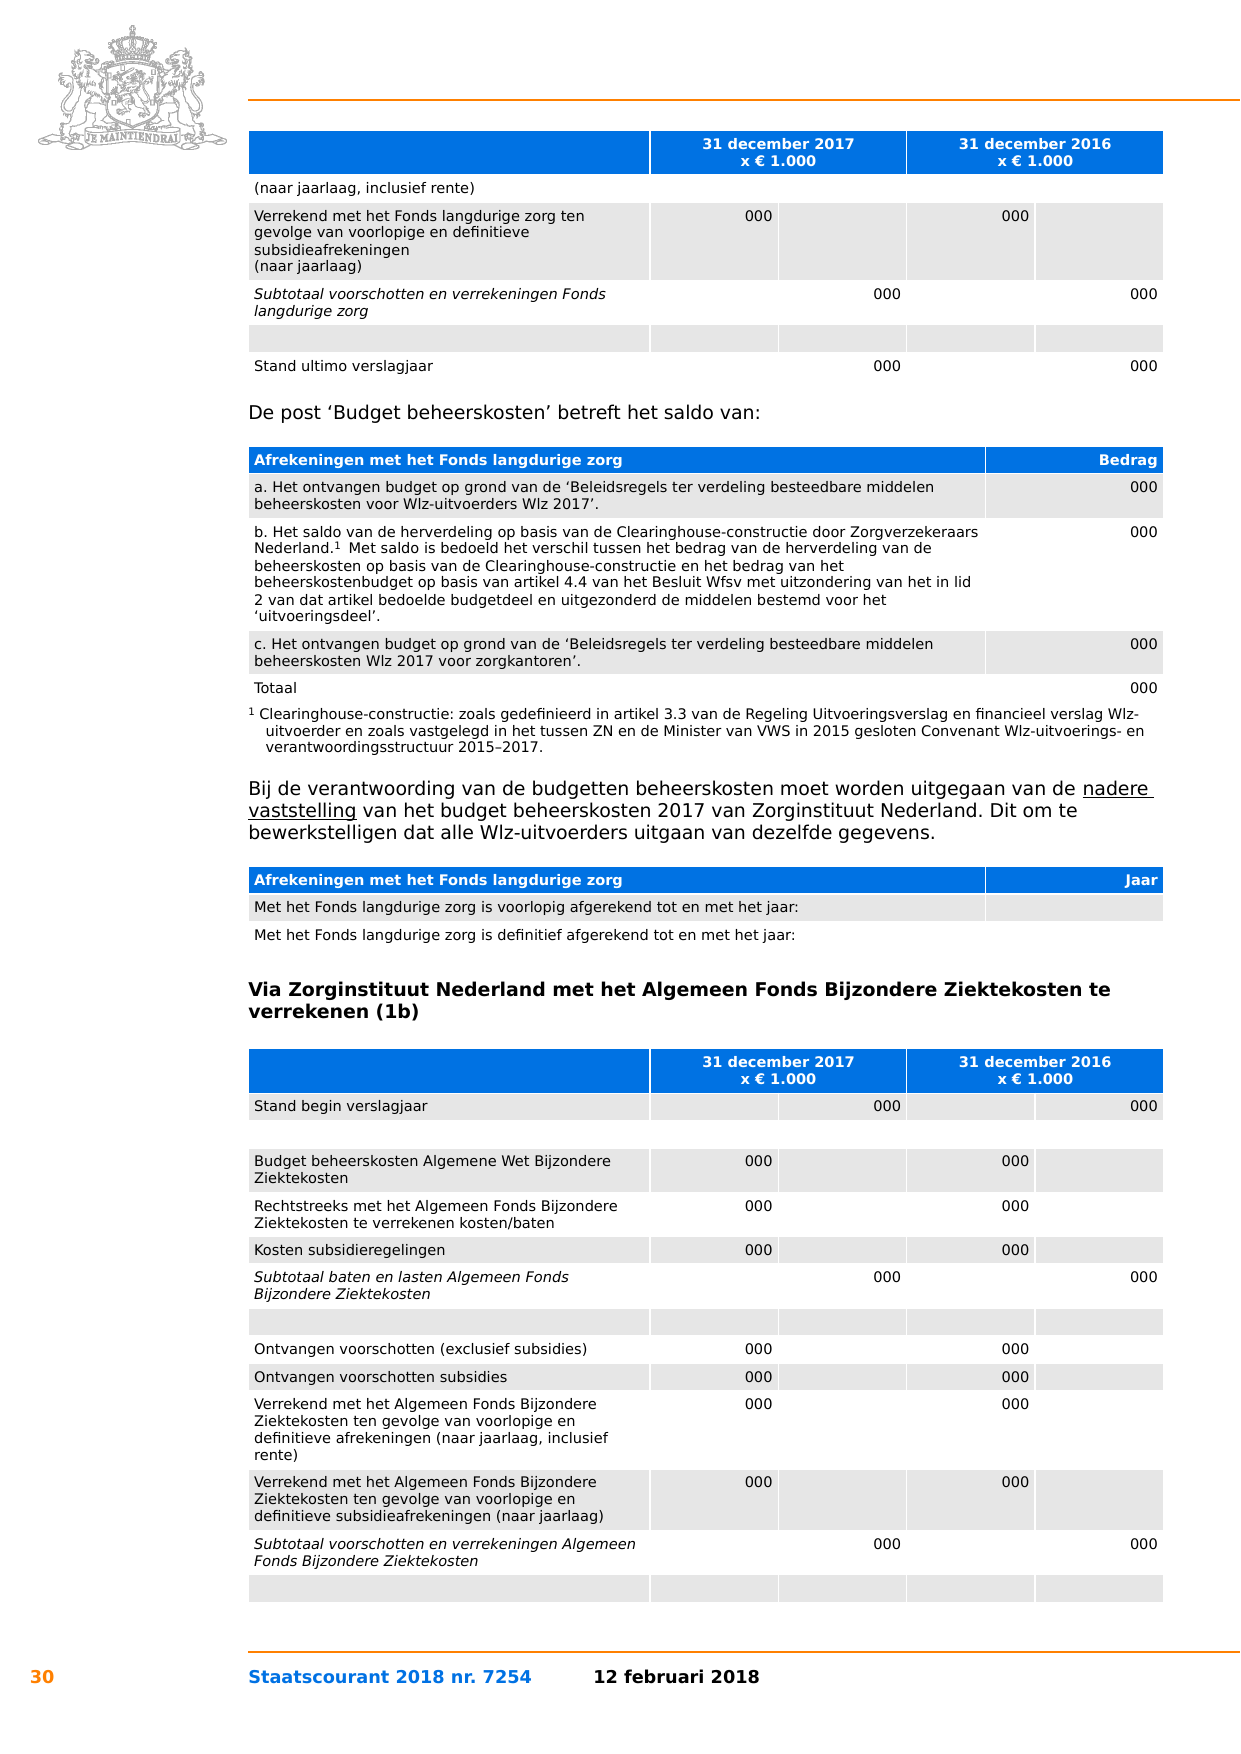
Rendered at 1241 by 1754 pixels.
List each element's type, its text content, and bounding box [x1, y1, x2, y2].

table_cell 000 [907, 1470, 1034, 1530]
table_cell [651, 1531, 778, 1574]
table_cell [907, 325, 1034, 352]
table_cell Subtotaal voorschotten en verrekeningen Algemeen Fonds Bijzondere Ziektekosten [249, 1531, 649, 1574]
table_cell Ontvangen voorschotten (exclusief subsidies) [249, 1336, 649, 1363]
table_cell [779, 1193, 906, 1236]
table_cell [779, 175, 906, 202]
table_cell 000 [1036, 353, 1163, 379]
table_cell Met het Fonds langdurige zorg is voorlopig afgerekend tot en met het jaar: [249, 895, 985, 921]
table_cell [1036, 1575, 1163, 1602]
table_cell 000 [907, 1149, 1034, 1192]
table_header 31 december 2017 x € 1.000 [651, 131, 906, 174]
table_cell [249, 325, 649, 352]
table_cell 000 [1036, 1265, 1163, 1308]
table_header Afrekeningen met het Fonds langdurige zorg [249, 447, 985, 473]
table_cell [1036, 1237, 1163, 1263]
table_cell [651, 175, 778, 202]
table_cell Budget beheerskosten Algemene Wet Bijzondere Ziektekosten [249, 1149, 649, 1192]
table_cell [1036, 1391, 1163, 1468]
table_cell [651, 1265, 778, 1308]
table_header Jaar [986, 867, 1163, 893]
table_cell 000 [986, 631, 1163, 674]
table_cell 000 [779, 281, 906, 324]
table_cell Met het Fonds langdurige zorg is definitief afgerekend tot en met het jaar: [249, 922, 985, 948]
table_cell [1036, 1364, 1163, 1390]
table_cell [651, 1575, 778, 1602]
table_cell Verrekend met het Algemeen Fonds Bijzondere Ziektekosten ten gevolge van voorlopige en definitieve subsidieafrekeningen (naar jaarlaag) [249, 1470, 649, 1530]
table_cell [651, 1121, 778, 1147]
table_cell c. Het ontvangen budget op grond van de ‘Beleidsregels ter verdeling besteedbare middelen beheerskosten Wlz 2017 voor zorgkantoren’. [249, 631, 985, 674]
table_cell Subtotaal baten en lasten Algemeen Fonds Bijzondere Ziektekosten [249, 1265, 649, 1308]
table_cell 000 [651, 1193, 778, 1236]
table_cell [779, 1336, 906, 1363]
table_cell 000 [1036, 281, 1163, 324]
table_cell a. Het ontvangen budget op grond van de ‘Beleidsregels ter verdeling besteedbare middelen beheerskosten voor Wlz-uitvoerders Wlz 2017’. [249, 474, 985, 518]
table_cell 000 [907, 1237, 1034, 1263]
table_cell 000 [907, 203, 1034, 280]
table_cell [1036, 1121, 1163, 1147]
table_cell [1036, 1336, 1163, 1363]
table_cell [907, 1309, 1034, 1335]
table_cell [986, 895, 1163, 921]
table_cell [1036, 175, 1163, 202]
table_cell Kosten subsidieregelingen [249, 1237, 649, 1263]
table_cell 000 [907, 1364, 1034, 1390]
table_cell [779, 1470, 906, 1530]
table_cell 000 [651, 1364, 778, 1390]
table_cell [907, 1575, 1034, 1602]
table_cell [1036, 1470, 1163, 1530]
table_cell 000 [779, 1265, 906, 1308]
table_cell 000 [779, 1531, 906, 1574]
table_cell 000 [651, 1149, 778, 1192]
table_cell [779, 1391, 906, 1468]
table_cell 000 [907, 1336, 1034, 1363]
table_cell 000 [986, 519, 1163, 630]
table_header Bedrag [986, 447, 1163, 473]
table_cell 000 [779, 1094, 906, 1120]
table_cell Totaal [249, 675, 985, 702]
table_cell Rechtstreeks met het Algemeen Fonds Bijzondere Ziektekosten te verrekenen kosten/baten [249, 1193, 649, 1236]
table_cell 000 [986, 675, 1163, 702]
table_cell [1036, 1309, 1163, 1335]
table_cell 000 [651, 1237, 778, 1263]
table_cell (naar jaarlaag, inclusief rente) [249, 175, 649, 202]
table_cell [651, 281, 778, 324]
table_header 31 december 2016 x € 1.000 [907, 131, 1163, 174]
subtitle Via Zorginstituut Nederland met het Algemeen Fonds Bijzondere Ziektekosten te verrekenen (1b) [248, 979, 1163, 1023]
table_header [249, 131, 649, 174]
table_cell 000 [651, 1470, 778, 1530]
table_cell 000 [986, 474, 1163, 518]
table_cell [651, 1309, 778, 1335]
table_cell 000 [779, 353, 906, 379]
table_header Afrekeningen met het Fonds langdurige zorg [249, 867, 985, 893]
table_cell 000 [651, 1391, 778, 1468]
table_header 31 december 2016 x € 1.000 [907, 1049, 1163, 1093]
table_cell 000 [651, 203, 778, 280]
table_cell [651, 1094, 778, 1120]
table_cell 1 Clearinghouse-constructie: zoals gedefinieerd in artikel 3.3 van de Regeling Uitvoeringsverslag en financieel verslag Wlz-uitvoerder en zoals vastgelegd in het tussen ZN en de Minister van VWS in 2015 gesloten Convenant Wlz-uitvoerings- en verantwoordingsstructuur 2015–2017. [248, 703, 1163, 756]
table_cell 000 [1036, 1531, 1163, 1574]
table_cell Verrekend met het Algemeen Fonds Bijzondere Ziektekosten ten gevolge van voorlopige en definitieve afrekeningen (naar jaarlaag, inclusief rente) [249, 1391, 649, 1468]
table_cell [907, 1094, 1034, 1120]
table_cell 000 [651, 1336, 778, 1363]
table_cell [779, 1309, 906, 1335]
table_cell [779, 325, 906, 352]
text De post ‘Budget beheerskosten’ betreft het saldo van: [248, 402, 1163, 424]
table_cell 000 [1036, 1094, 1163, 1120]
table_cell [907, 1265, 1034, 1308]
table_cell [779, 1237, 906, 1263]
table_cell [907, 281, 1034, 324]
picture [38, 25, 227, 150]
table_cell [907, 1121, 1034, 1147]
table_header [249, 1049, 649, 1093]
table_cell [249, 1121, 649, 1147]
table_cell [907, 175, 1034, 202]
table_cell [249, 1575, 649, 1602]
table_cell Stand begin verslagjaar [249, 1094, 649, 1120]
table_cell Stand ultimo verslagjaar [249, 353, 649, 379]
table_cell 000 [907, 1391, 1034, 1468]
table_cell [779, 203, 906, 280]
table_cell [1036, 325, 1163, 352]
table_cell [907, 1531, 1034, 1574]
table_cell Ontvangen voorschotten subsidies [249, 1364, 649, 1390]
table_cell 000 [907, 1193, 1034, 1236]
table_cell [986, 922, 1163, 948]
table_cell [779, 1149, 906, 1192]
text Bij de verantwoording van de budgetten beheerskosten moet worden uitgegaan van de nadere vaststelling van het budget beheerskosten 2017 van Zorginstituut Nederland. Dit om te bewerkstelligen dat alle Wlz-uitvoerders uitgaan van dezelfde gegevens. [248, 778, 1163, 844]
table_header 31 december 2017 x € 1.000 [651, 1049, 906, 1093]
table_cell [779, 1575, 906, 1602]
table_cell [249, 1309, 649, 1335]
table_cell [779, 1364, 906, 1390]
table_cell [1036, 203, 1163, 280]
table_cell Verrekend met het Fonds langdurige zorg ten gevolge van voorlopige en definitieve subsidieafrekeningen (naar jaarlaag) [249, 203, 649, 280]
table_cell [779, 1121, 906, 1147]
table_cell [1036, 1193, 1163, 1236]
table_cell Subtotaal voorschotten en verrekeningen Fonds langdurige zorg [249, 281, 649, 324]
table_cell [907, 353, 1034, 379]
table_cell [651, 325, 778, 352]
table_cell b. Het saldo van de herverdeling op basis van de Clearinghouse-constructie door Zorgverzekeraars Nederland.1 Met saldo is bedoeld het verschil tussen het bedrag van de herverdeling van de beheerskosten op basis van de Clearinghouse-constructie en het bedrag van het beheerskostenbudget op basis van artikel 4.4 van het Besluit Wfsv met uitzondering van het in lid 2 van dat artikel bedoelde budgetdeel en uitgezonderd de middelen bestemd voor het ‘uitvoeringsdeel’. [249, 519, 985, 630]
table_cell [651, 353, 778, 379]
table_cell [1036, 1149, 1163, 1192]
